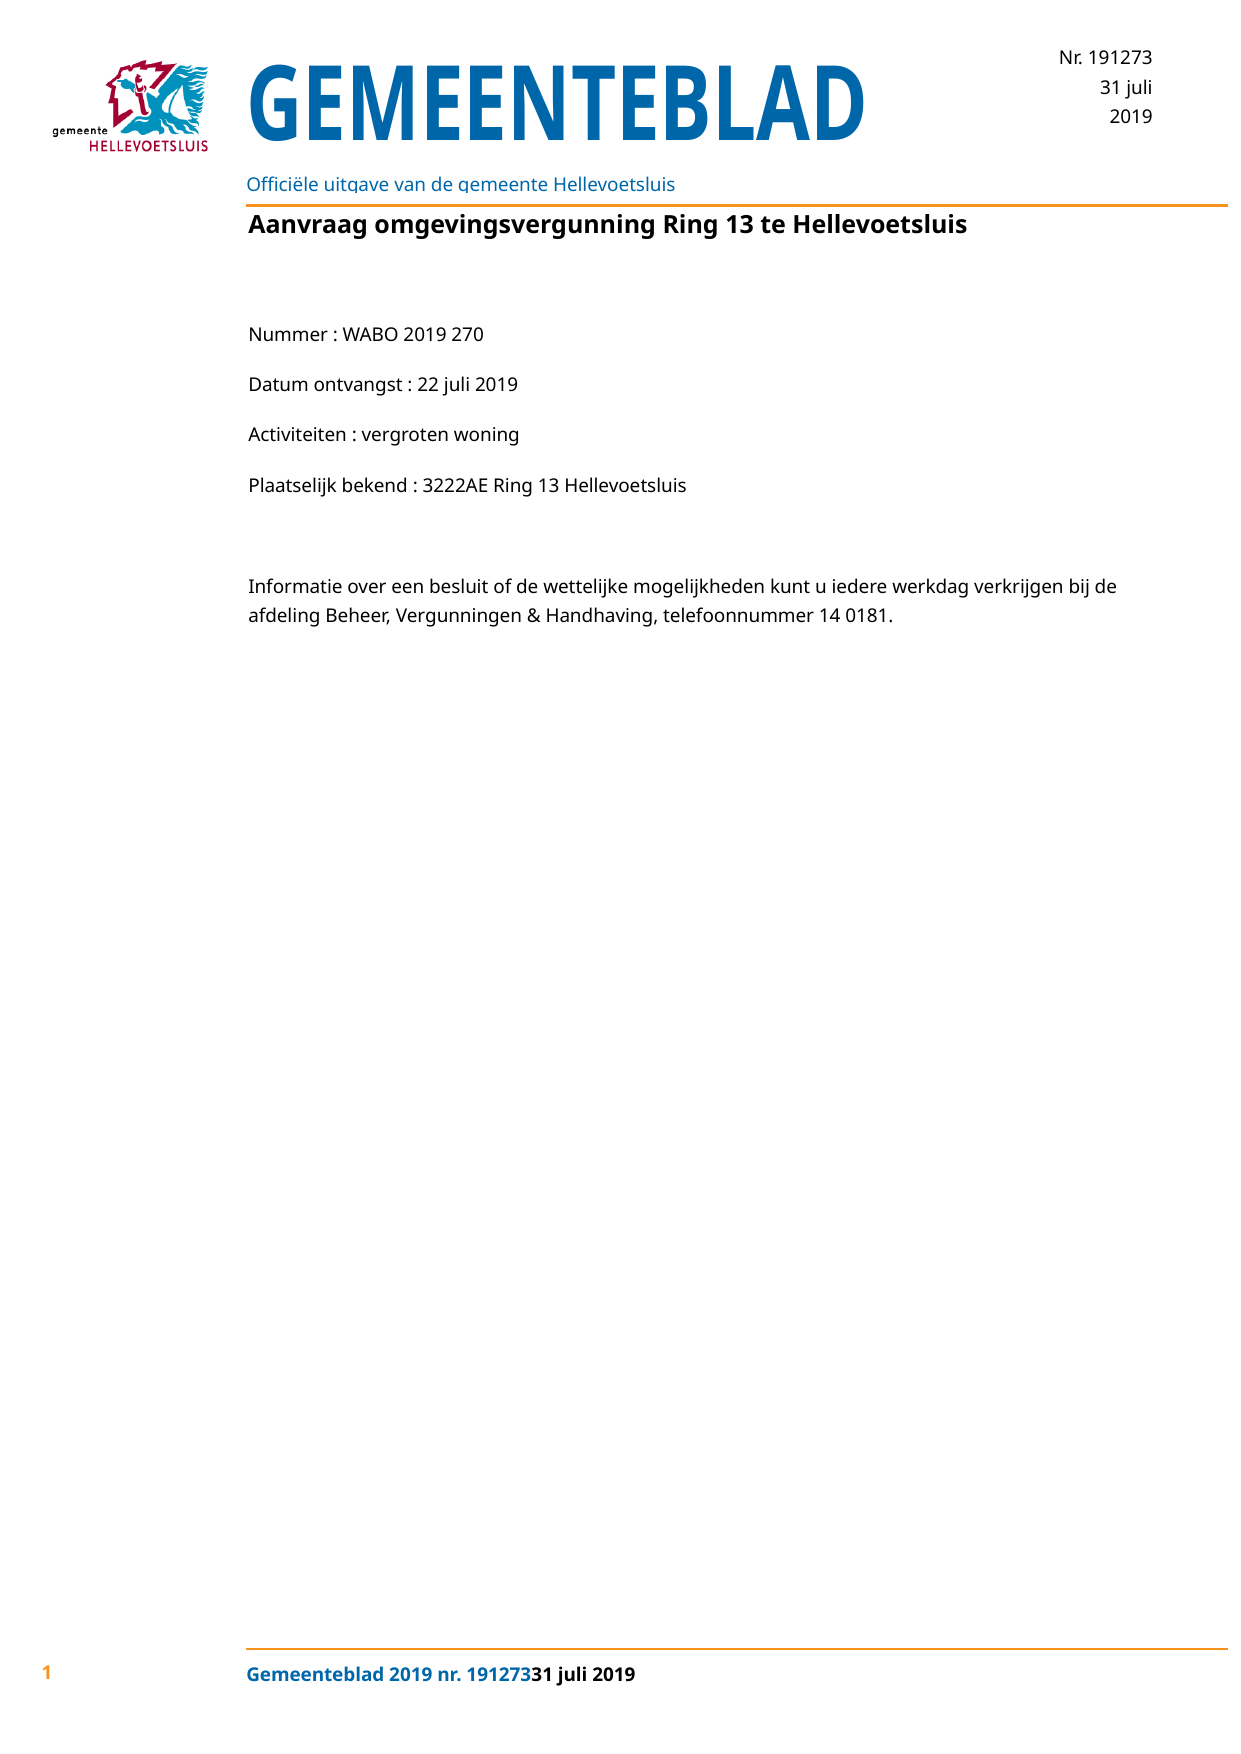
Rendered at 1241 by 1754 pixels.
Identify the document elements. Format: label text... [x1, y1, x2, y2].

text Activiteiten : vergroten woning [248, 422, 1152, 447]
text Datum ontvangst : 22 juli 2019 [248, 371, 1152, 397]
text Nummer : WABO 2019 270 [248, 321, 1152, 346]
picture [41, 47, 231, 172]
text Aanvraag omgevingsvergunning Ring 13 te Hellevoetsluis [248, 207, 1152, 241]
text Informatie over een besluit of de wettelijke mogelijkheden kunt u iedere werkdag verkrijgen bij de afdeling Beheer, Vergunningen & Handhaving, telefoonnummer 14 0181. [248, 573, 1152, 628]
text Plaatselijk bekend : 3222AE Ring 13 Hellevoetsluis [248, 472, 1152, 498]
